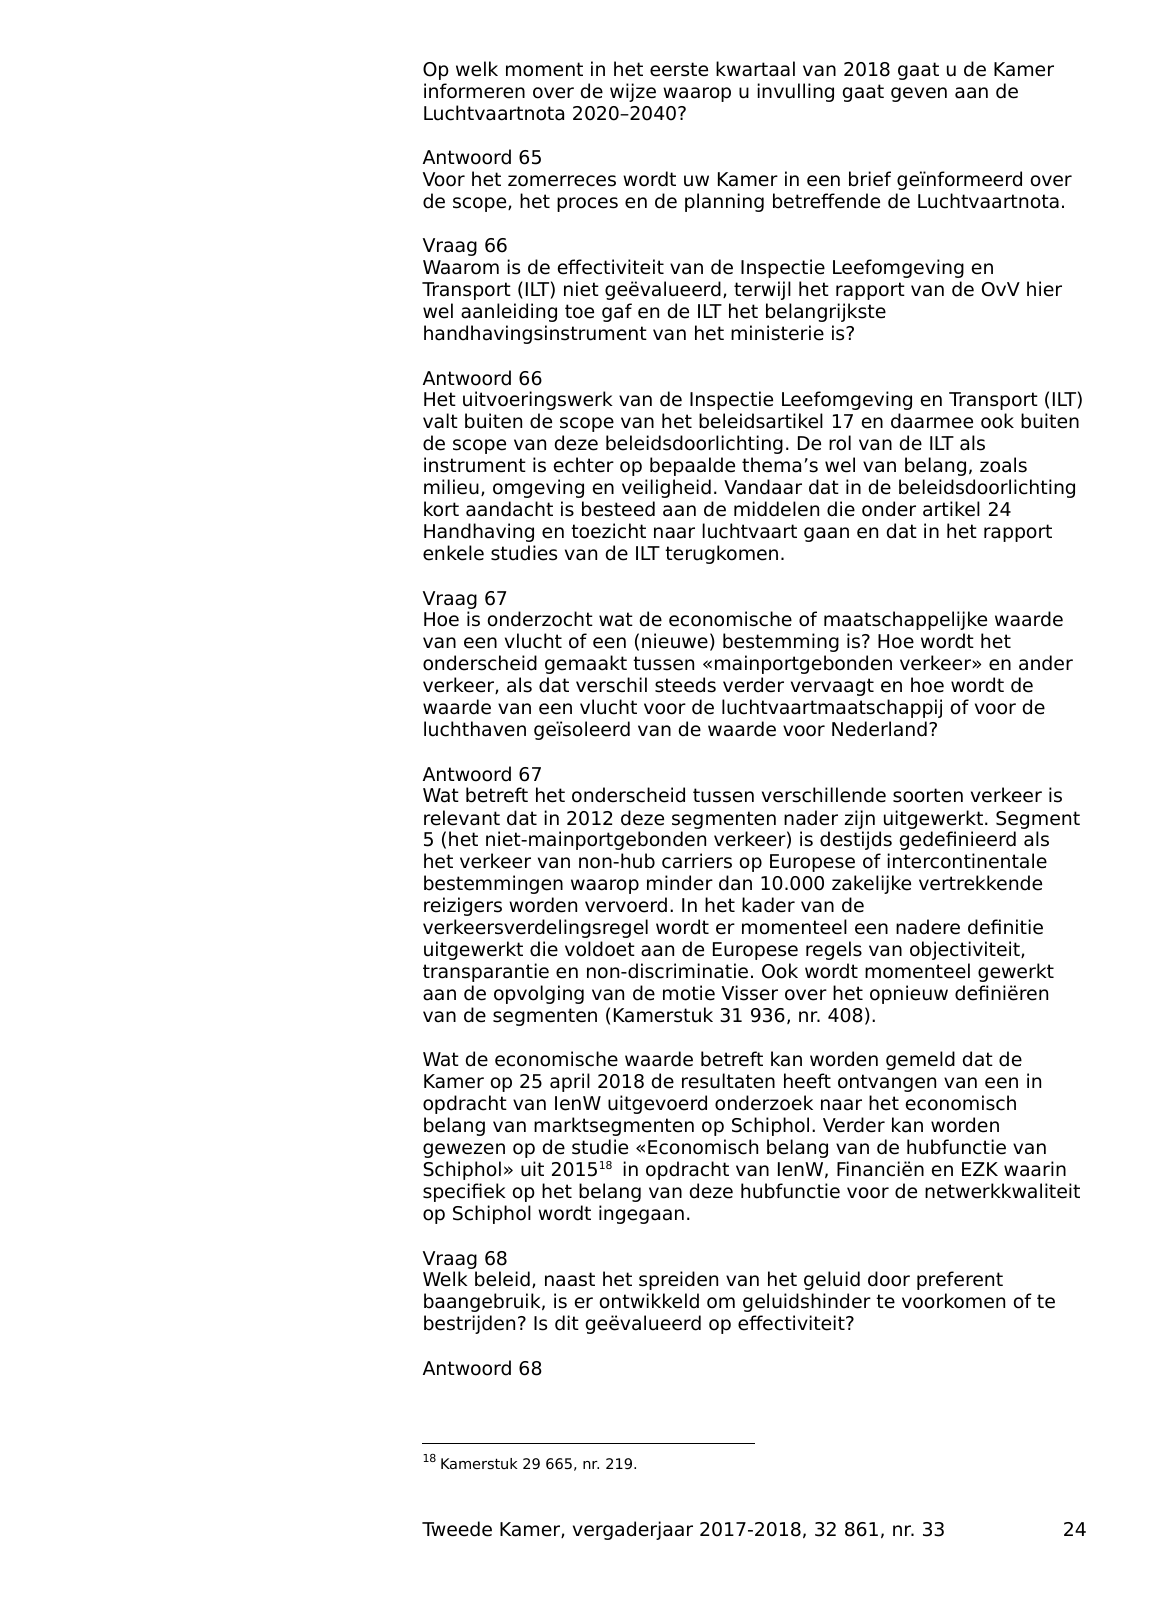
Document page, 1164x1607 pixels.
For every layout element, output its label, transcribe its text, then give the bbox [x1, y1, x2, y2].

text Voor het zomerreces wordt uw Kamer in een brief geïnformeerd over de scope, het proces en de planning betreffende de Luchtvaartnota. [422, 169, 1087, 213]
text Kamerstuk 29 665, nr. 219. [422, 1452, 1087, 1474]
text Vraag 66 [422, 235, 1087, 257]
text Wat de economische waarde betreft kan worden gemeld dat de Kamer op 25 april 2018 de resultaten heeft ontvangen van een in opdracht van IenW uitgevoerd onderzoek naar het economisch belang van marktsegmenten op Schiphol. Verder kan worden gewezen op de studie «Economisch belang van de hubfunctie van Schiphol» uit 2015 in opdracht van IenW, Financiën en EZK waarin specifiek op het belang van deze hubfunctie voor de netwerkkwaliteit op Schiphol wordt ingegaan. [422, 1049, 1087, 1225]
text Het uitvoeringswerk van de Inspectie Leefomgeving en Transport (ILT) valt buiten de scope van het beleidsartikel 17 en daarmee ook buiten de scope van deze beleidsdoorlichting. De rol van de ILT als instrument is echter op bepaalde thema’s wel van belang, zoals milieu, omgeving en veiligheid. Vandaar dat in de beleidsdoorlichting kort aandacht is besteed aan de middelen die onder artikel 24 Handhaving en toezicht naar luchtvaart gaan en dat in het rapport enkele studies van de ILT terugkomen. [422, 389, 1087, 565]
text Op welk moment in het eerste kwartaal van 2018 gaat u de Kamer informeren over de wijze waarop u invulling gaat geven aan de Luchtvaartnota 2020–2040? [422, 59, 1087, 125]
text Vraag 67 [422, 587, 1087, 609]
text Antwoord 67 [422, 763, 1087, 785]
text Hoe is onderzocht wat de economische of maatschappelijke waarde van een vlucht of een (nieuwe) bestemming is? Hoe wordt het onderscheid gemaakt tussen «mainportgebonden verkeer» en ander verkeer, als dat verschil steeds verder vervaagt en hoe wordt de waarde van een vlucht voor de luchtvaartmaatschappij of voor de luchthaven geïsoleerd van de waarde voor Nederland? [422, 609, 1087, 741]
text Vraag 68 [422, 1247, 1087, 1269]
text Antwoord 65 [422, 147, 1087, 169]
text Waarom is de effectiviteit van de Inspectie Leefomgeving en Transport (ILT) niet geëvalueerd, terwijl het rapport van de OvV hier wel aanleiding toe gaf en de ILT het belangrijkste handhavingsinstrument van het ministerie is? [422, 257, 1087, 345]
text Wat betreft het onderscheid tussen verschillende soorten verkeer is relevant dat in 2012 deze segmenten nader zijn uitgewerkt. Segment 5 (het niet-mainportgebonden verkeer) is destijds gedefinieerd als het verkeer van non-hub carriers op Europese of intercontinentale bestemmingen waarop minder dan 10.000 zakelijke vertrekkende reizigers worden vervoerd. In het kader van de verkeersverdelingsregel wordt er momenteel een nadere definitie uitgewerkt die voldoet aan de Europese regels van objectiviteit, transparantie en non-discriminatie. Ook wordt momenteel gewerkt aan de opvolging van de motie Visser over het opnieuw definiëren van de segmenten (Kamerstuk 31 936, nr. 408). [422, 785, 1087, 1027]
text Welk beleid, naast het spreiden van het geluid door preferent baangebruik, is er ontwikkeld om geluidshinder te voorkomen of te bestrijden? Is dit geëvalueerd op effectiviteit? [422, 1269, 1087, 1335]
text Antwoord 66 [422, 367, 1087, 389]
text Antwoord 68 [422, 1357, 1087, 1379]
